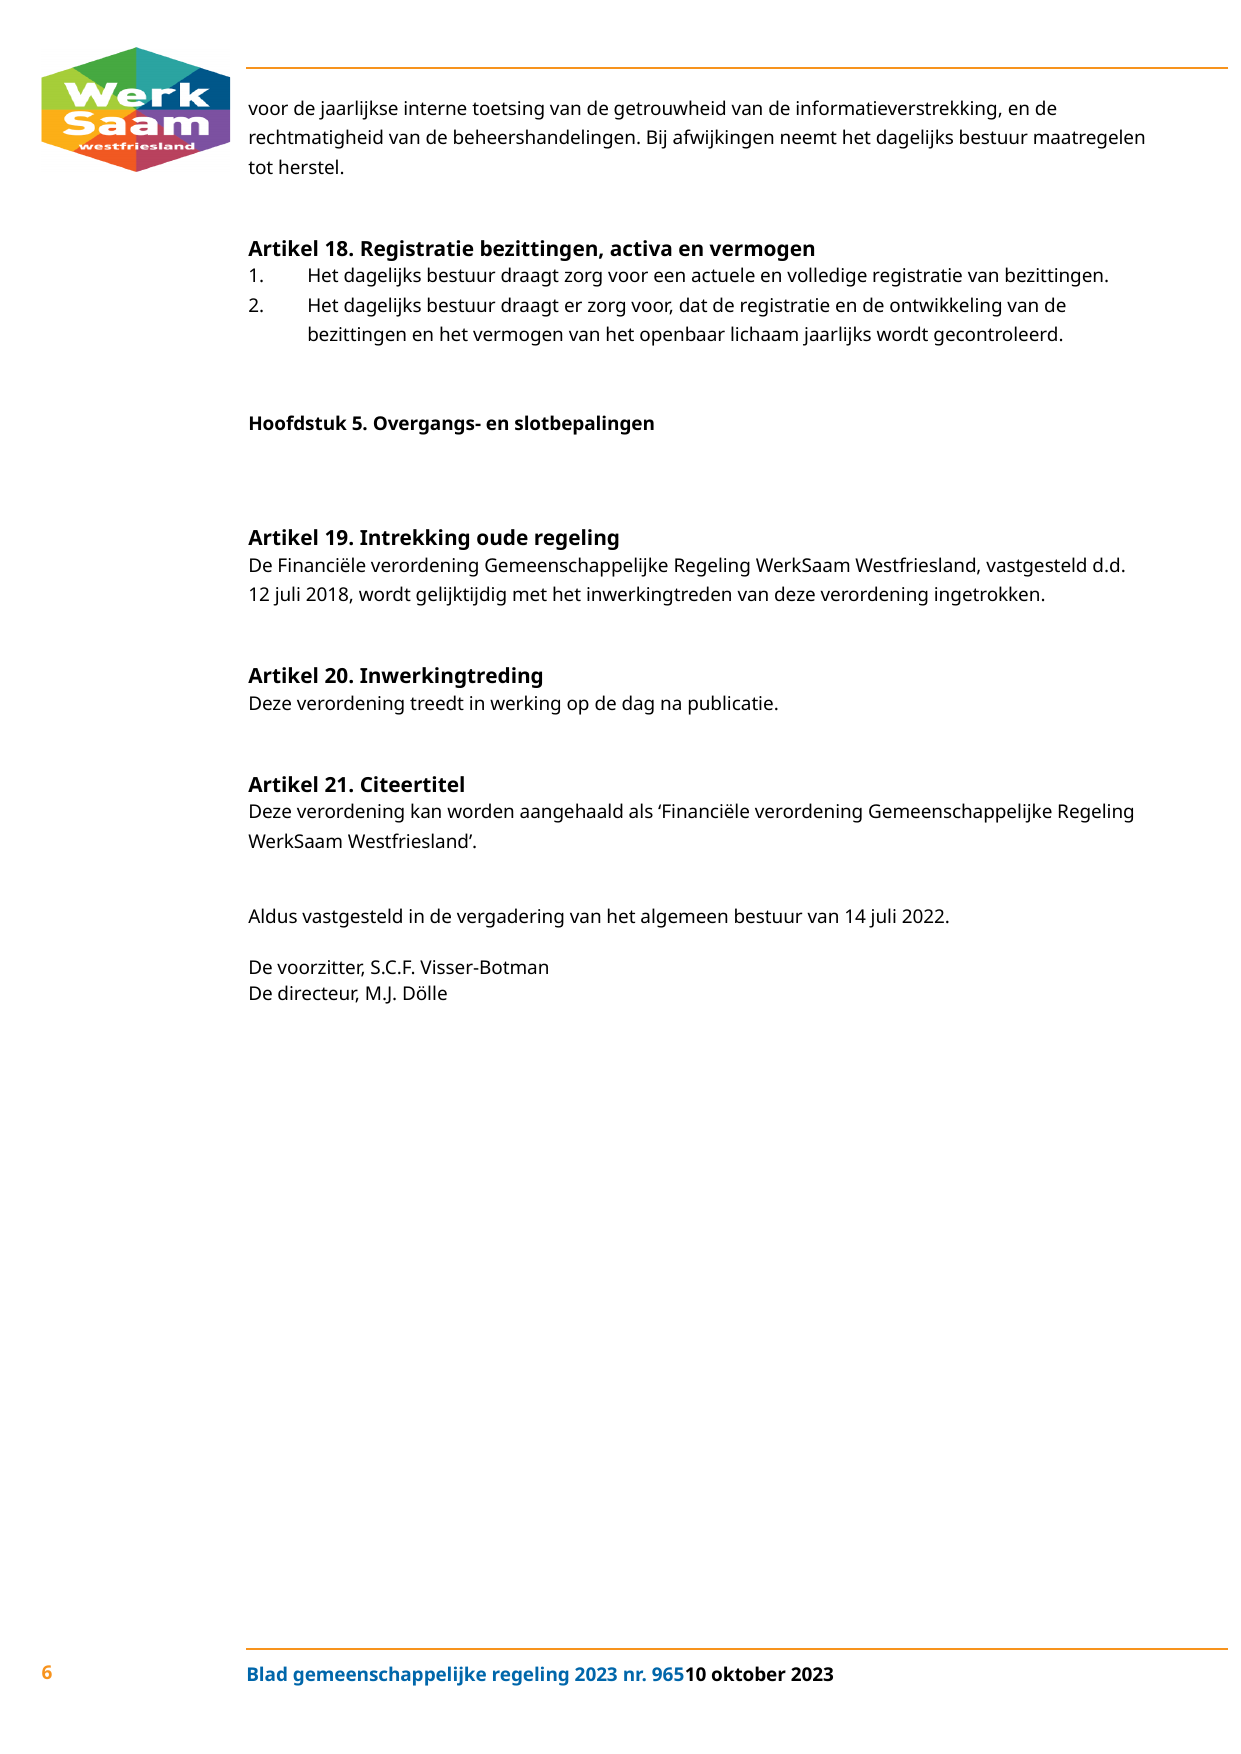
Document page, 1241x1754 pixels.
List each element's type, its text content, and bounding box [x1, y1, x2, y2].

text Hoofdstuk 5. Overgangs- en slotbepalingen [248, 410, 1152, 436]
text Artikel 20. Inwerkingtreding [248, 661, 1152, 690]
text Artikel 19. Intrekking oude regeling [248, 523, 1152, 552]
picture [41, 47, 231, 172]
text De directeur, M.J. Dölle [248, 980, 1152, 1006]
text Aldus vastgesteld in de vergadering van het algemeen bestuur van 14 juli 2022. [248, 903, 1152, 929]
text De Financiële verordening Gemeenschappelijke Regeling WerkSaam Westfriesland, vastgesteld d.d. 12 juli 2018, wordt gelijktijdig met het inwerkingtreden van deze verordening ingetrokken. [248, 552, 1152, 607]
text voor de jaarlijkse interne toetsing van de getrouwheid van de informatieverstrekking, en de rechtmatigheid van de beheershandelingen. Bij afwijkingen neemt het dagelijks bestuur maatregelen tot herstel. [248, 95, 1152, 180]
text Artikel 21. Citeertitel [248, 770, 1152, 798]
text Artikel 18. Registratie bezittingen, activa en vermogen [248, 234, 1152, 262]
text Deze verordening kan worden aangehaald als ‘Financiële verordening Gemeenschappelijke Regeling WerkSaam Westfriesland’. [248, 798, 1152, 853]
list Het dagelijks bestuur draagt zorg voor een actuele en volledige registratie van bezittingen. [248, 262, 1152, 288]
text Deze verordening treedt in werking op de dag na publicatie. [248, 690, 1152, 716]
text De voorzitter, S.C.F. Visser-Botman [248, 954, 1152, 980]
list Het dagelijks bestuur draagt er zorg voor, dat de registratie en de ontwikkeling van de bezittingen en het vermogen van het openbaar lichaam jaarlijks wordt gecontroleerd. [248, 292, 1152, 347]
